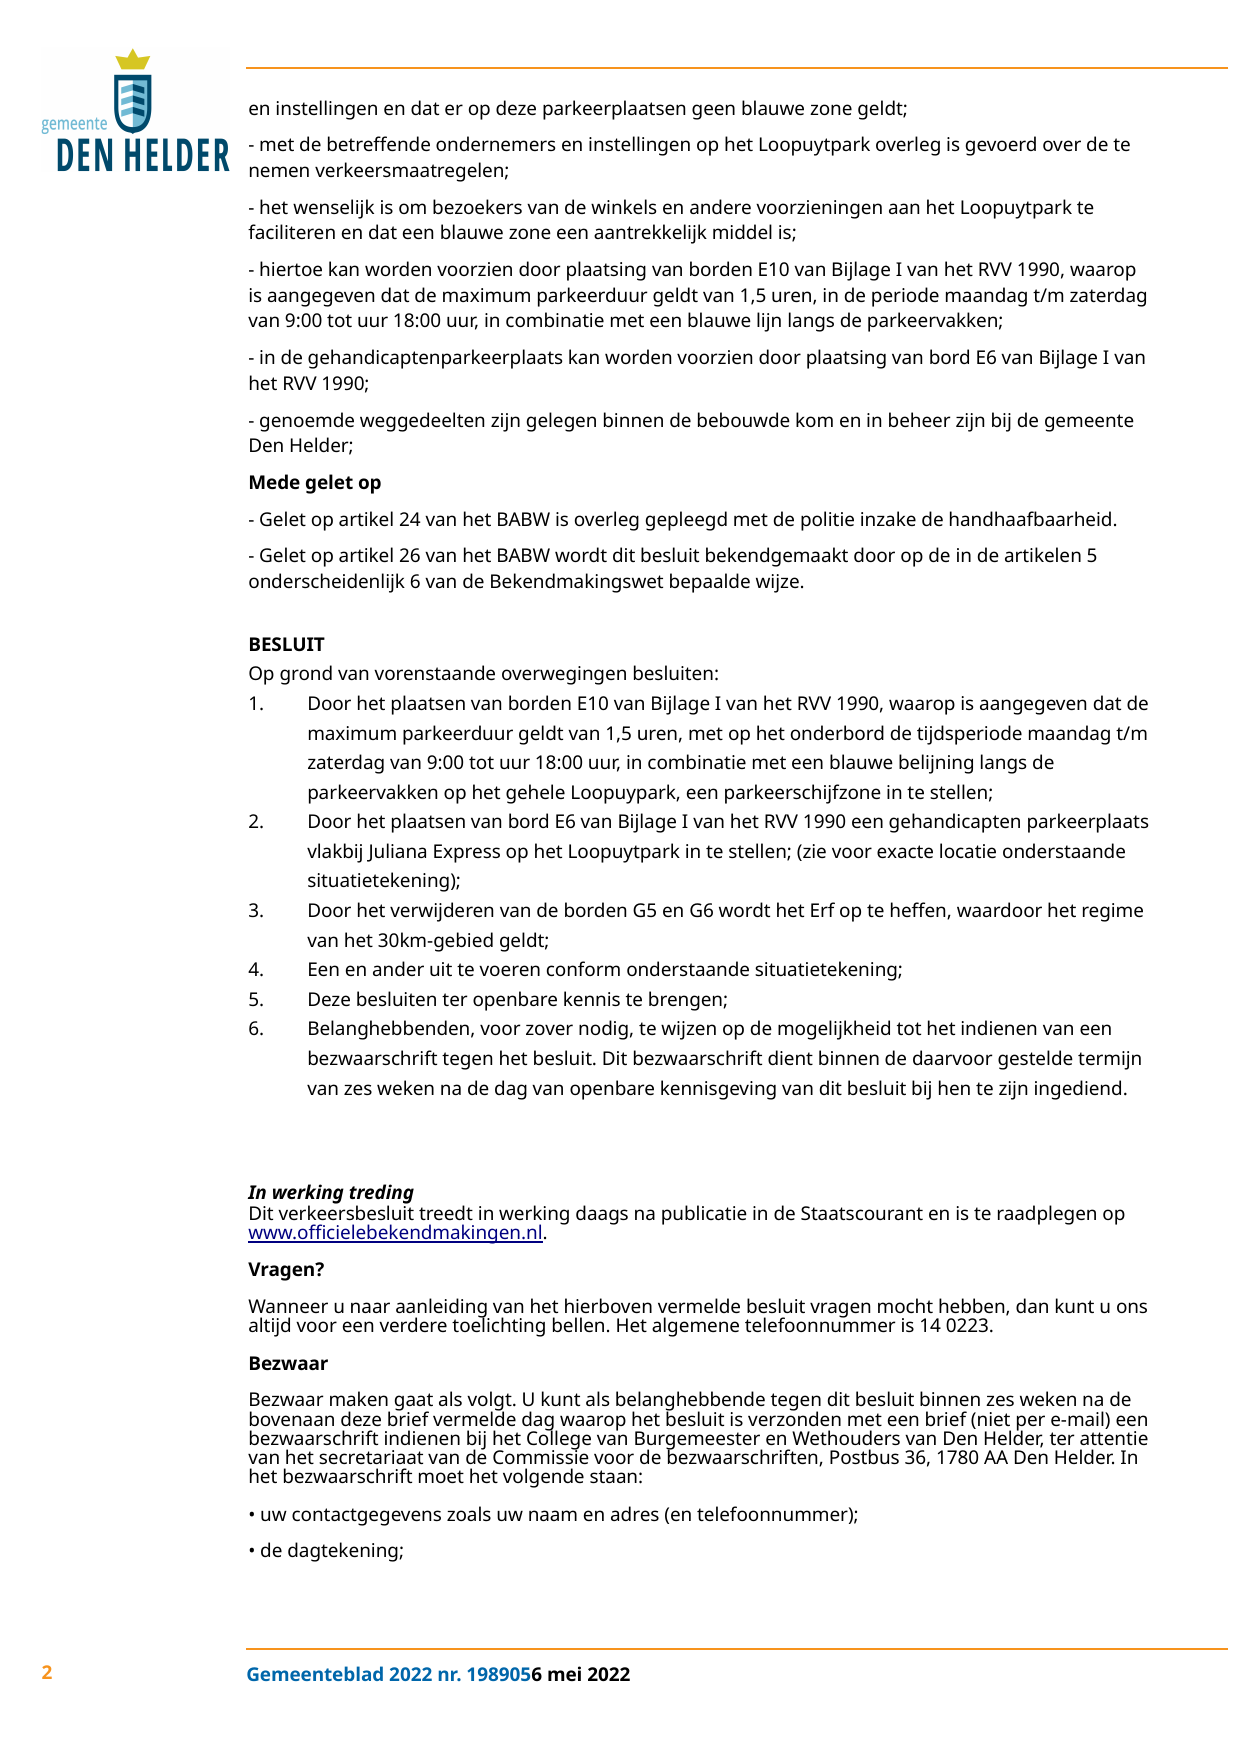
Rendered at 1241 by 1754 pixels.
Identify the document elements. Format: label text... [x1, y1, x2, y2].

list Belanghebbenden, voor zover nodig, te wijzen op de mogelijkheid tot het indienen van een bezwaarschrift tegen het besluit. Dit bezwaarschrift dient binnen de daarvoor gestelde termijn van zes weken na de dag van openbare kennisgeving van dit besluit bij hen te zijn ingediend. [248, 1016, 1152, 1100]
text - Gelet op artikel 26 van het BABW wordt dit besluit bekendgemaakt door op de in de artikelen 5 onderscheidenlijk 6 van de Bekendmakingswet bepaalde wijze. [248, 542, 1152, 594]
text Wanneer u naar aanleiding van het hierboven vermelde besluit vragen mocht hebben, dan kunt u ons altijd voor een verdere toelichting bellen. Het algemene telefoonnummer is 14 0223. [248, 1298, 1152, 1337]
text - Gelet op artikel 24 van het BABW is overleg gepleegd met de politie inzake de handhaafbaarheid. [248, 506, 1152, 532]
text Mede gelet op [248, 469, 1152, 495]
text BESLUIT [248, 631, 1152, 657]
picture [100, 154, 106, 172]
text In werking treding [248, 1179, 1152, 1205]
text Vragen? [248, 1261, 1152, 1281]
picture [130, 157, 135, 172]
list Door het plaatsen van bord E6 van Bijlage I van het RVV 1990 een gehandicapten parkeerplaats vlakbij Juliana Express op het Loopuytpark in te stellen; (zie voor exacte locatie onderstaande situatietekening); [248, 808, 1152, 893]
list Door het verwijderen van de borden G5 en G6 wordt het Erf op te heffen, waardoor het regime van het 30km-gebied geldt; [248, 897, 1152, 952]
text - met de betreffende ondernemers en instellingen op het Loopuytpark overleg is gevoerd over de te nemen verkeersmaatregelen; [248, 131, 1152, 183]
picture [63, 144, 68, 165]
text - hiertoe kan worden voorzien door plaatsing van borden E10 van Bijlage I van het RVV 1990, waarop is aangegeven dat de maximum parkeerduur geldt van 1,5 uren, in de periode maandag t/m zaterdag van 9:00 tot uur 18:00 uur, in combinatie met een blauwe lijn langs de parkeervakken; [248, 256, 1152, 333]
list Een en ander uit te voeren conform onderstaande situatietekening; [248, 956, 1152, 982]
text • uw contactgegevens zoals uw naam en adres (en telefoonnummer); [248, 1506, 1152, 1525]
text Bezwaar maken gaat als volgt. U kunt als belanghebbende tegen dit besluit binnen zes weken na de bovenaan deze brief vermelde dag waarop het besluit is verzonden met een brief (niet per e-mail) een bezwaarschrift indienen bij het College van Burgemeester en Wethouders van Den Helder, ter attentie van het secretariaat van de Commissie voor de bezwaarschriften, Postbus 36, 1780 AA Den Helder. In het bezwaarschrift moet het volgende staan: [248, 1391, 1152, 1488]
text - het wenselijk is om bezoekers van de winkels en andere voorzieningen aan het Loopuytpark te faciliteren en dat een blauwe zone een aantrekkelijk middel is; [248, 194, 1152, 245]
list Door het plaatsen van borden E10 van Bijlage I van het RVV 1990, waarop is aangegeven dat de maximum parkeerduur geldt van 1,5 uren, met op het onderbord de tijdsperiode maandag t/m zaterdag van 9:00 tot uur 18:00 uur, in combinatie met een blauwe belijning langs de parkeervakken op het gehele Loopuypark, een parkeerschijfzone in te stellen; [248, 690, 1152, 804]
text - genoemde weggedeelten zijn gelegen binnen de bebouwde kom en in beheer zijn bij de gemeente Den Helder; [248, 407, 1152, 458]
text Dit verkeersbesluit treedt in werking daags na publicatie in de Staatscourant en is te raadplegen op www.officielebekendmakingen.nl. [248, 1205, 1152, 1243]
picture [41, 47, 231, 172]
picture [220, 160, 224, 172]
picture [182, 144, 187, 165]
text Bezwaar [248, 1354, 1152, 1374]
list Deze besluiten ter openbare kennis te brengen; [248, 986, 1152, 1012]
text Op grond van vorenstaande overwegingen besluiten: [248, 661, 1152, 686]
text - in de gehandicaptenparkeerplaats kan worden voorzien door plaatsing van bord E6 van Bijlage I van het RVV 1990; [248, 344, 1152, 396]
text • de dagtekening; [248, 1542, 1152, 1562]
text en instellingen en dat er op deze parkeerplaatsen geen blauwe zone geldt; [248, 95, 1152, 121]
